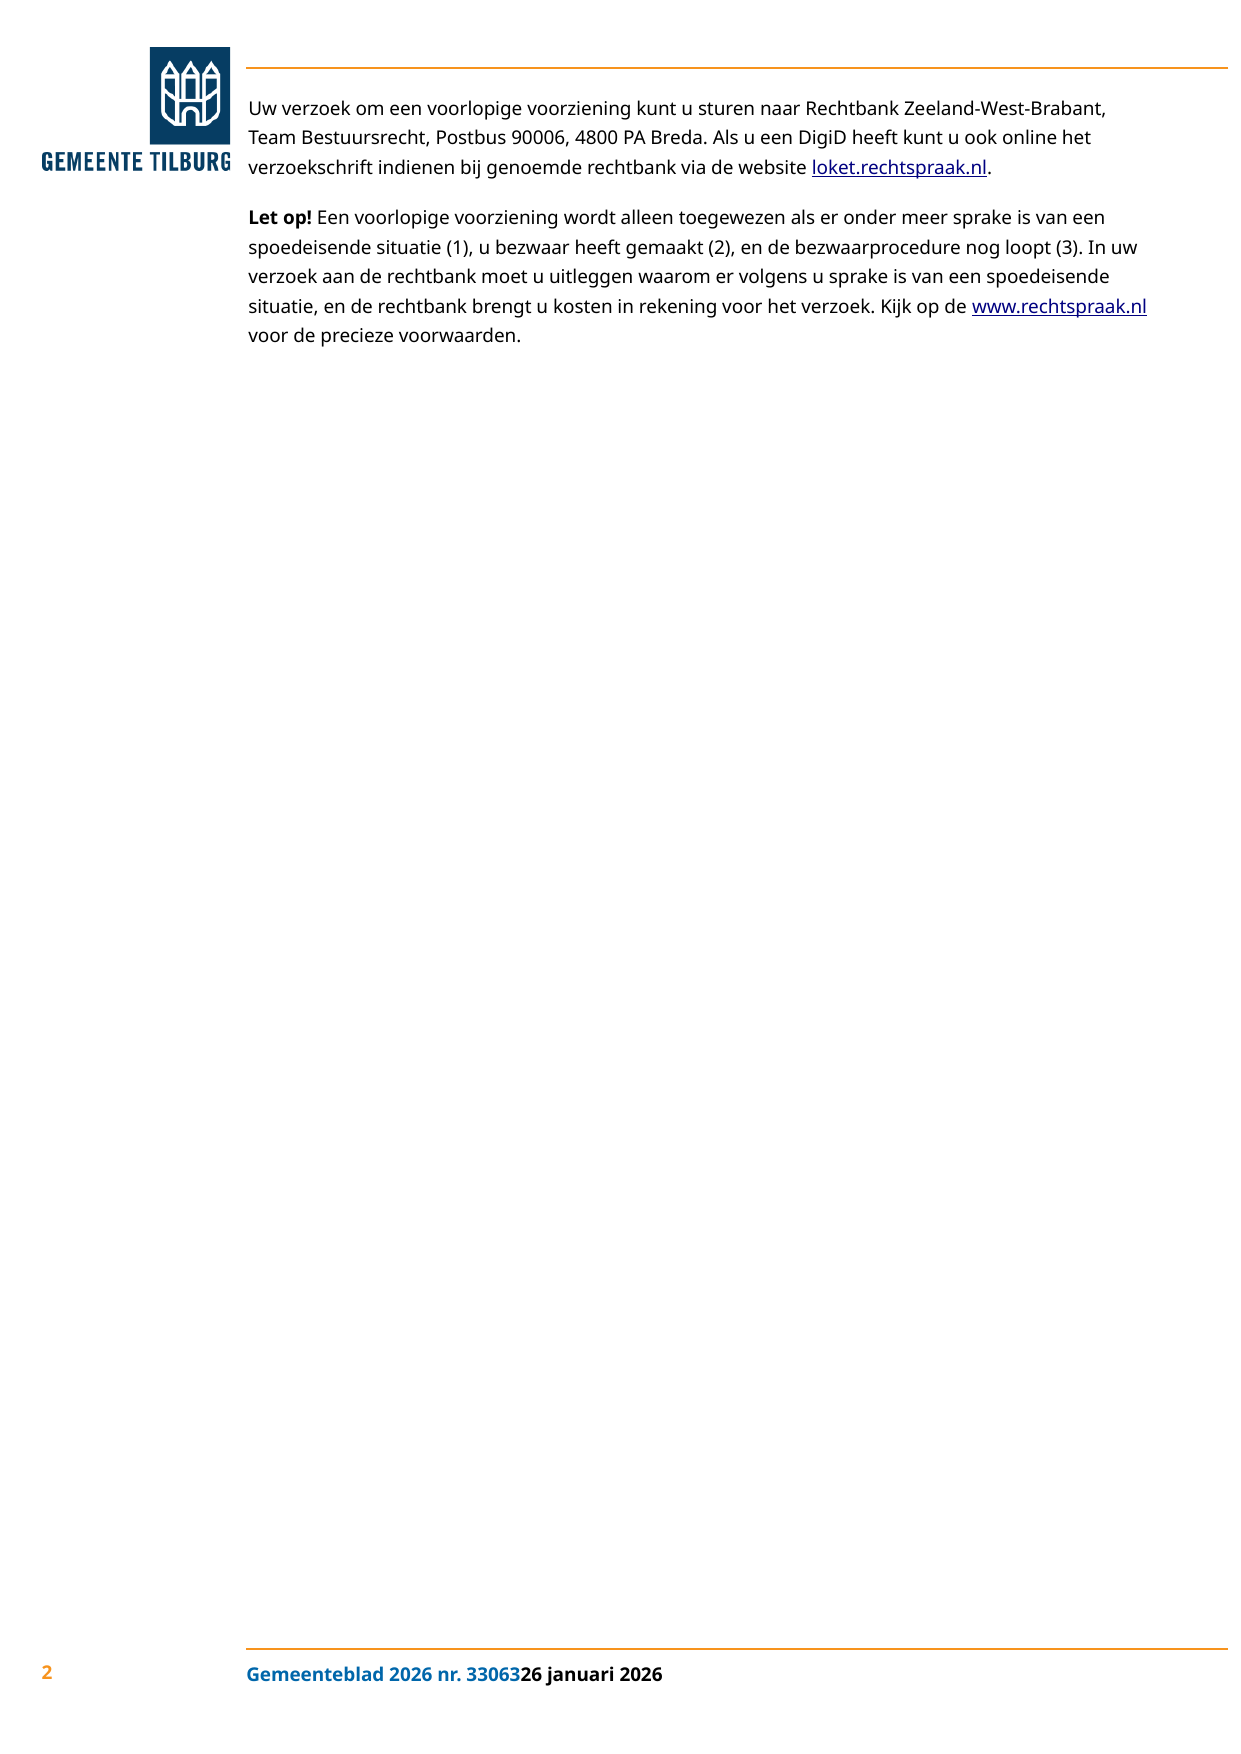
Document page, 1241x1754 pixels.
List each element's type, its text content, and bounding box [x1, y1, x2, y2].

text Uw verzoek om een voorlopige voorziening kunt u sturen naar Rechtbank Zeeland-West-Brabant, Team Bestuursrecht, Postbus 90006, 4800 PA Breda. Als u een DigiD heeft kunt u ook online het verzoekschrift indienen bij genoemde rechtbank via de website loket.rechtspraak.nl. [248, 95, 1152, 180]
text Let op! Een voorlopige voorziening wordt alleen toegewezen als er onder meer sprake is van een spoedeisende situatie (1), u bezwaar heeft gemaakt (2), en de bezwaarprocedure nog loopt (3). In uw verzoek aan de rechtbank moet u uitleggen waarom er volgens u sprake is van een spoedeisende situatie, en de rechtbank brengt u kosten in rekening voor het verzoek. Kijk op de www.rechtspraak.nl voor de precieze voorwaarden. [248, 204, 1152, 348]
picture [41, 47, 231, 172]
